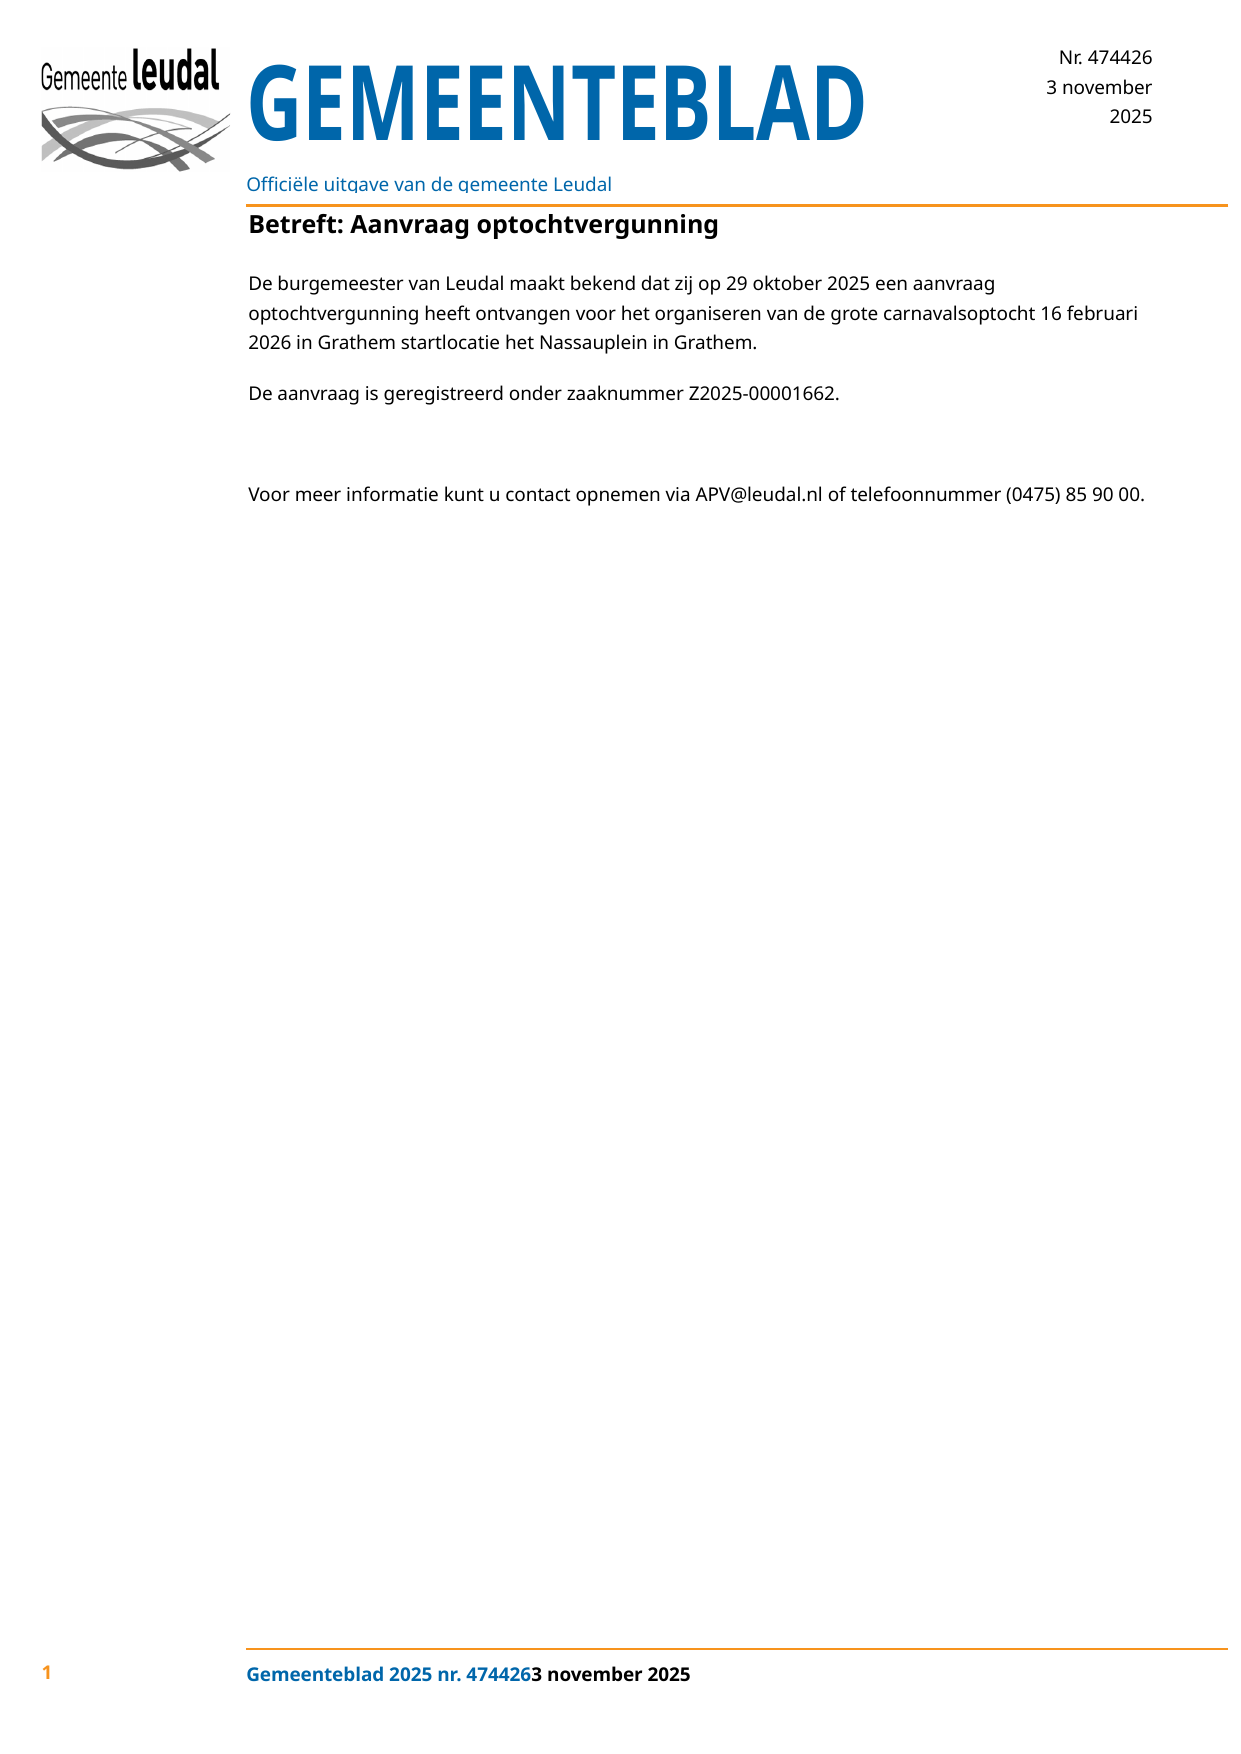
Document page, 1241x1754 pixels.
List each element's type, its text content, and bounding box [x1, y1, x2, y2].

text Betreft: Aanvraag optochtvergunning [248, 207, 1152, 241]
text De burgemeester van Leudal maakt bekend dat zij op 29 oktober 2025 een aanvraag optochtvergunning heeft ontvangen voor het organiseren van de grote carnavalsoptocht 16 februari 2026 in Grathem startlocatie het Nassauplein in Grathem. [248, 270, 1152, 355]
picture [41, 47, 231, 172]
text De aanvraag is geregistreerd onder zaaknummer Z2025-00001662. [248, 380, 1152, 406]
text Voor meer informatie kunt u contact opnemen via APV@leudal.nl of telefoonnummer (0475) 85 90 00. [248, 481, 1152, 506]
